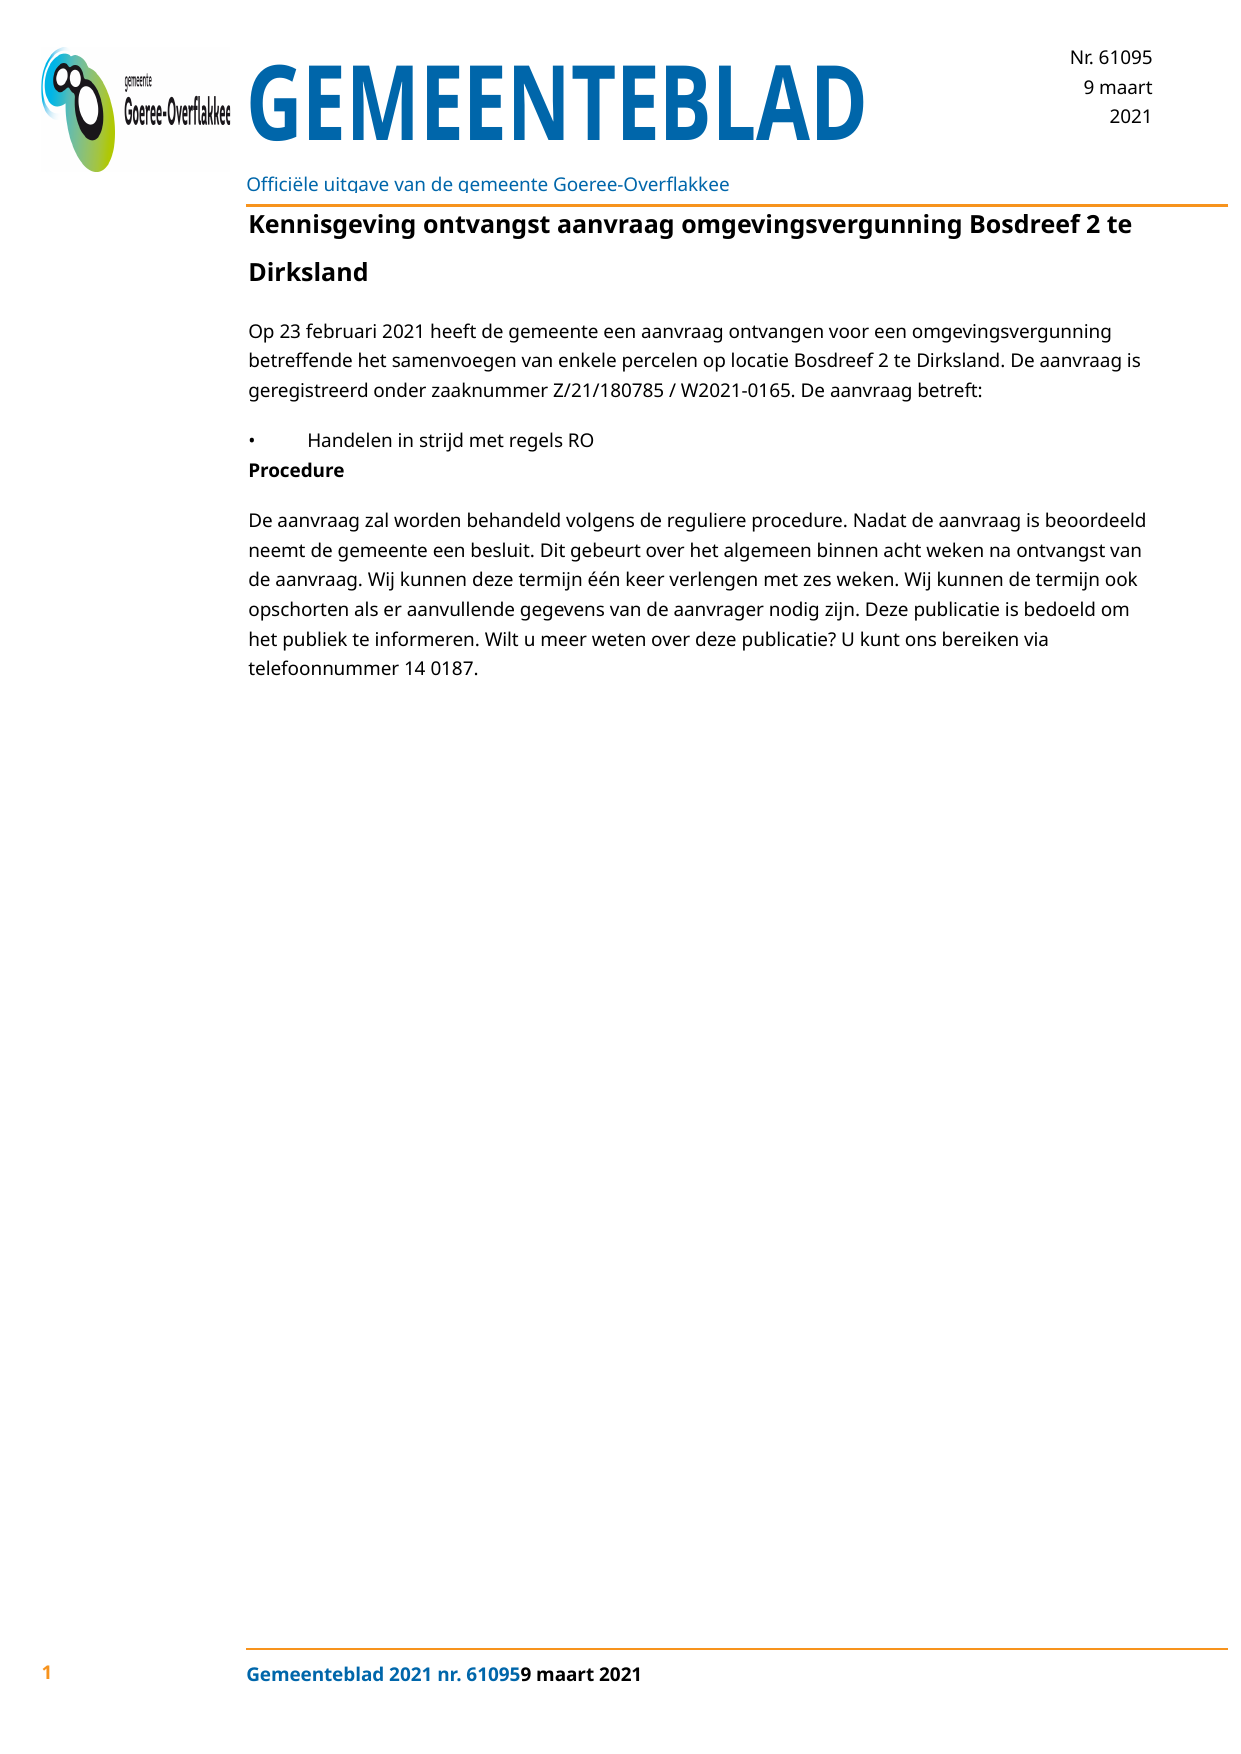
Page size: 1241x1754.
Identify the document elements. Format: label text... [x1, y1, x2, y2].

text Op 23 februari 2021 heeft de gemeente een aanvraag ontvangen voor een omgevingsvergunning betreffende het samenvoegen van enkele percelen op locatie Bosdreef 2 te Dirksland. De aanvraag is geregistreerd onder zaaknummer Z/21/180785 / W2021-0165. De aanvraag betreft: [248, 318, 1152, 403]
picture [41, 47, 231, 172]
text De aanvraag zal worden behandeld volgens de reguliere procedure. Nadat de aanvraag is beoordeeld neemt de gemeente een besluit. Dit gebeurt over het algemeen binnen acht weken na ontvangst van de aanvraag. Wij kunnen deze termijn één keer verlengen met zes weken. Wij kunnen de termijn ook opschorten als er aanvullende gegevens van de aanvrager nodig zijn. Deze publicatie is bedoeld om het publiek te informeren. Wilt u meer weten over deze publicatie? U kunt ons bereiken via telefoonnummer 14 0187. [248, 507, 1152, 681]
text Procedure [248, 457, 1152, 483]
list Handelen in strijd met regels RO [248, 427, 1152, 453]
text Kennisgeving ontvangst aanvraag omgevingsvergunning Bosdreef 2 te Dirksland [248, 207, 1152, 288]
